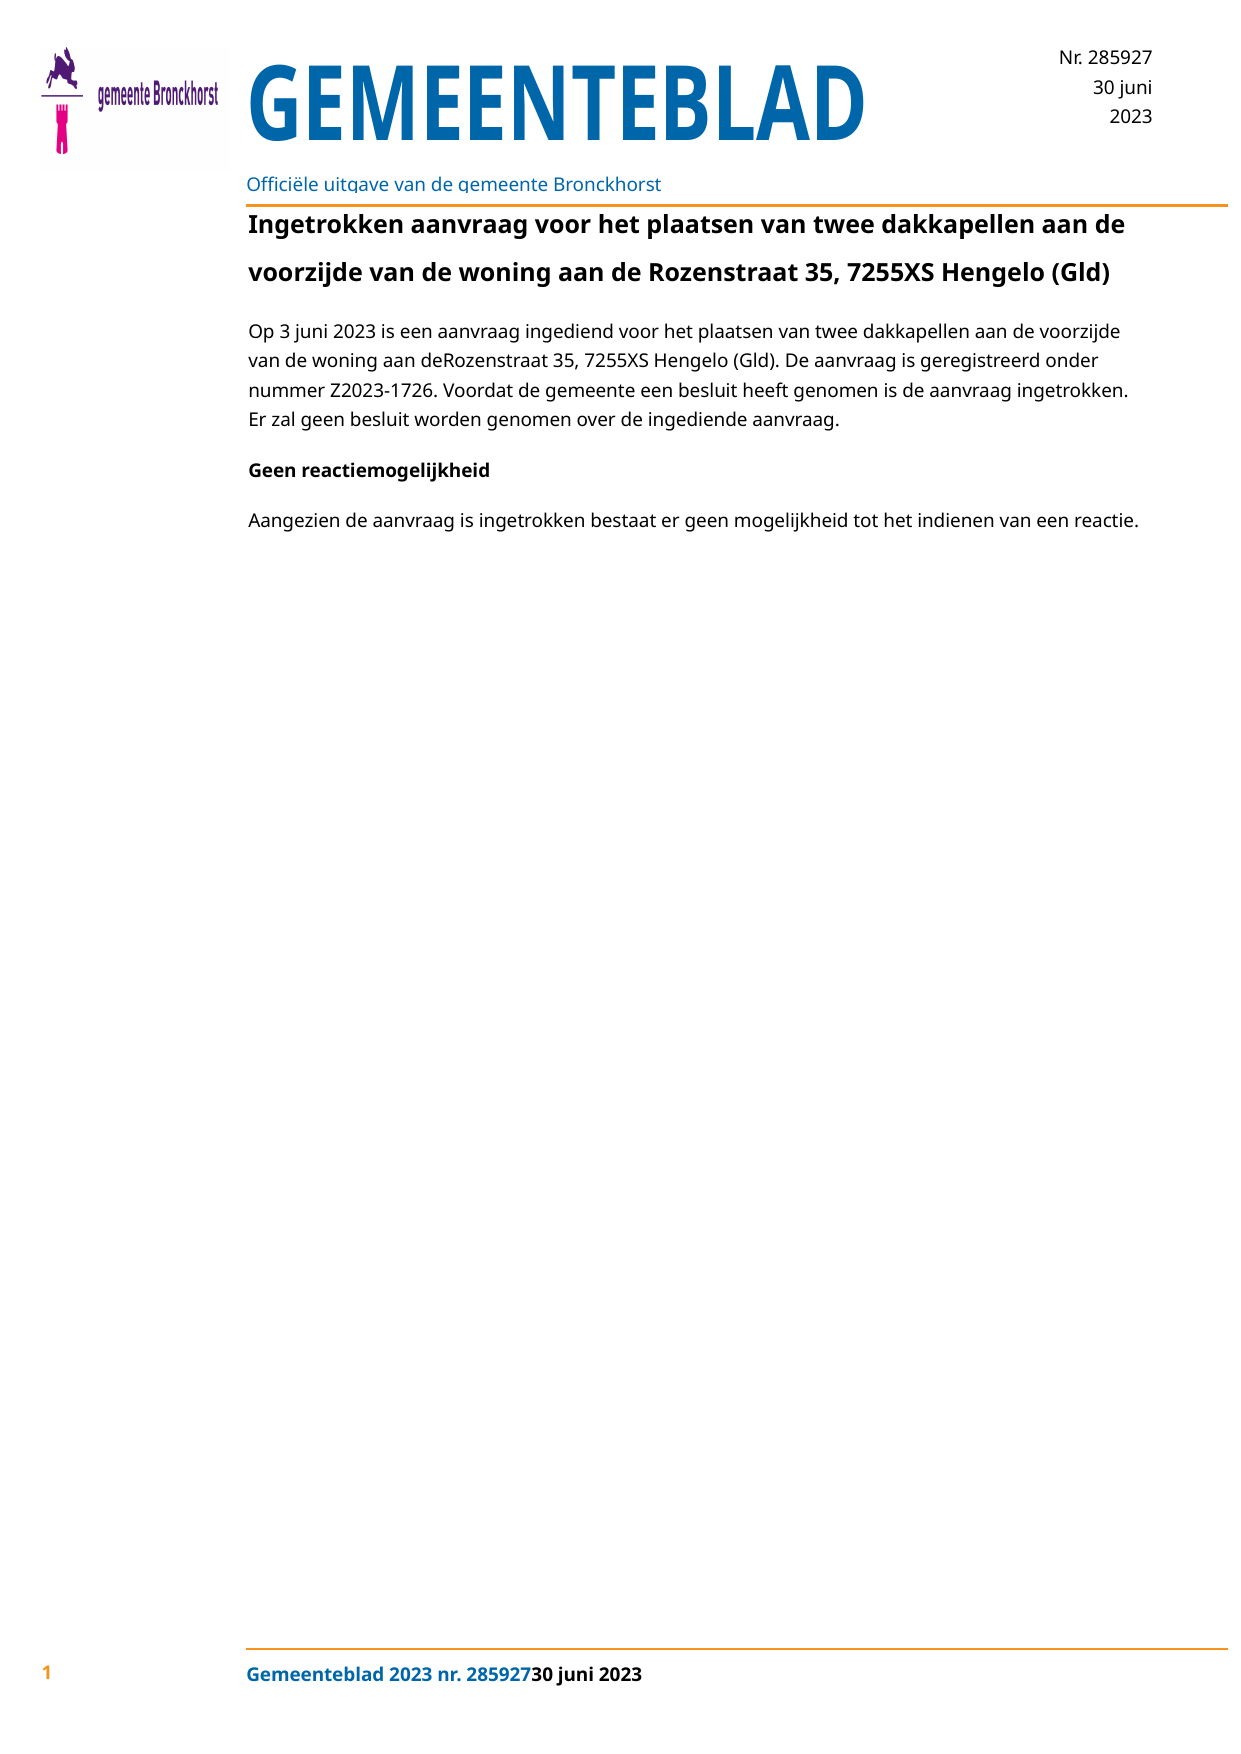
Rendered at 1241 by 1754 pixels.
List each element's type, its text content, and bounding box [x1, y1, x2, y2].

picture [41, 47, 231, 172]
text Op 3 juni 2023 is een aanvraag ingediend voor het plaatsen van twee dakkapellen aan de voorzijde van de woning aan deRozenstraat 35, 7255XS Hengelo (Gld). De aanvraag is geregistreerd onder nummer Z2023-1726. Voordat de gemeente een besluit heeft genomen is de aanvraag ingetrokken. Er zal geen besluit worden genomen over de ingediende aanvraag. [248, 318, 1152, 432]
text Geen reactiemogelijkheid [248, 457, 1152, 483]
text Ingetrokken aanvraag voor het plaatsen van twee dakkapellen aan de voorzijde van de woning aan de Rozenstraat 35, 7255XS Hengelo (Gld) [248, 207, 1152, 288]
text Aangezien de aanvraag is ingetrokken bestaat er geen mogelijkheid tot het indienen van een reactie. [248, 507, 1152, 533]
